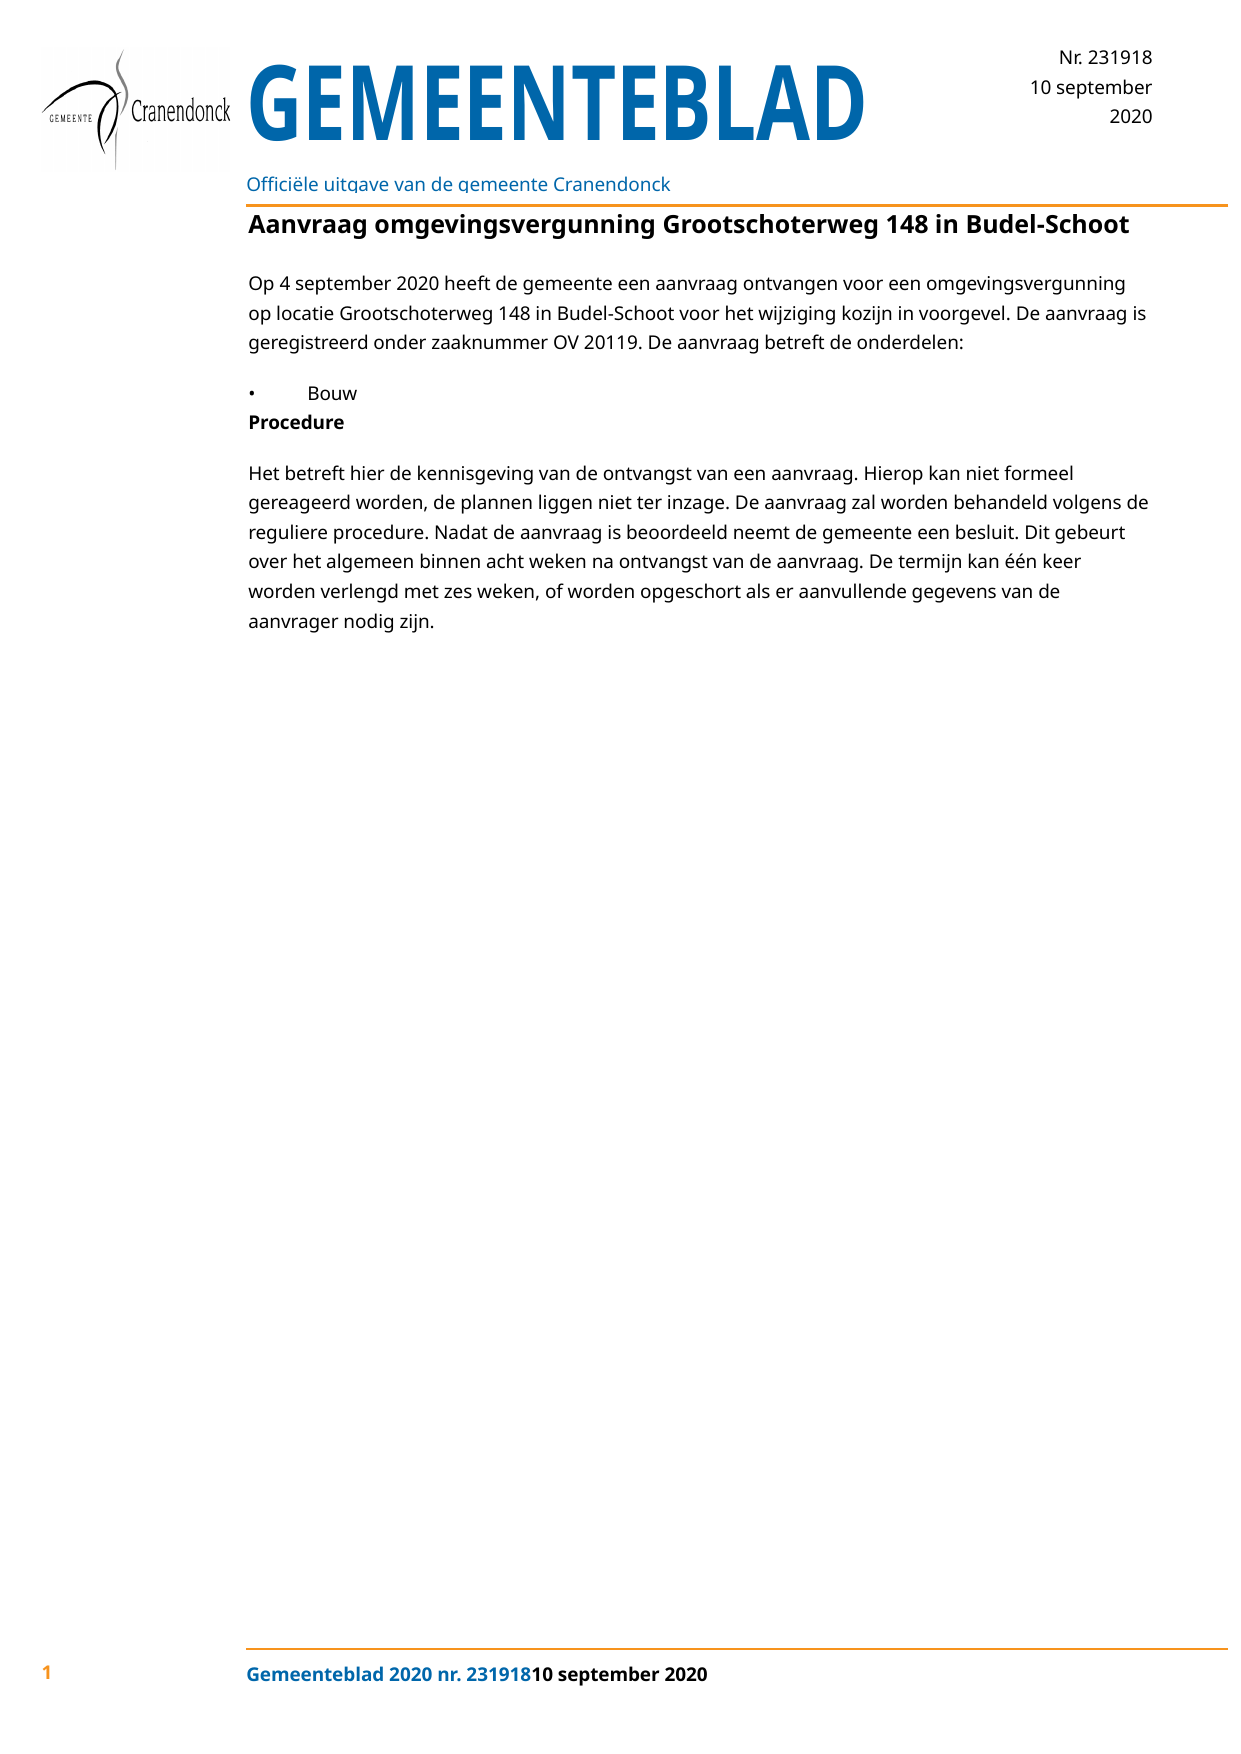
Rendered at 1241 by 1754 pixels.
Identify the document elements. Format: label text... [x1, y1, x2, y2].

text Aanvraag omgevingsvergunning Grootschoterweg 148 in Budel-Schoot [248, 207, 1152, 241]
text Het betreft hier de kennisgeving van de ontvangst van een aanvraag. Hierop kan niet formeel gereageerd worden, de plannen liggen niet ter inzage. De aanvraag zal worden behandeld volgens de reguliere procedure. Nadat de aanvraag is beoordeeld neemt de gemeente een besluit. Dit gebeurt over het algemeen binnen acht weken na ontvangst van de aanvraag. De termijn kan één keer worden verlengd met zes weken, of worden opgeschort als er aanvullende gegevens van de aanvrager nodig zijn. [248, 460, 1152, 633]
picture [41, 47, 231, 172]
list Bouw [248, 380, 1152, 406]
text Op 4 september 2020 heeft de gemeente een aanvraag ontvangen voor een omgevingsvergunning op locatie Grootschoterweg 148 in Budel-Schoot voor het wijziging kozijn in voorgevel. De aanvraag is geregistreerd onder zaaknummer OV 20119. De aanvraag betreft de onderdelen: [248, 270, 1152, 355]
text Procedure [248, 409, 1152, 435]
